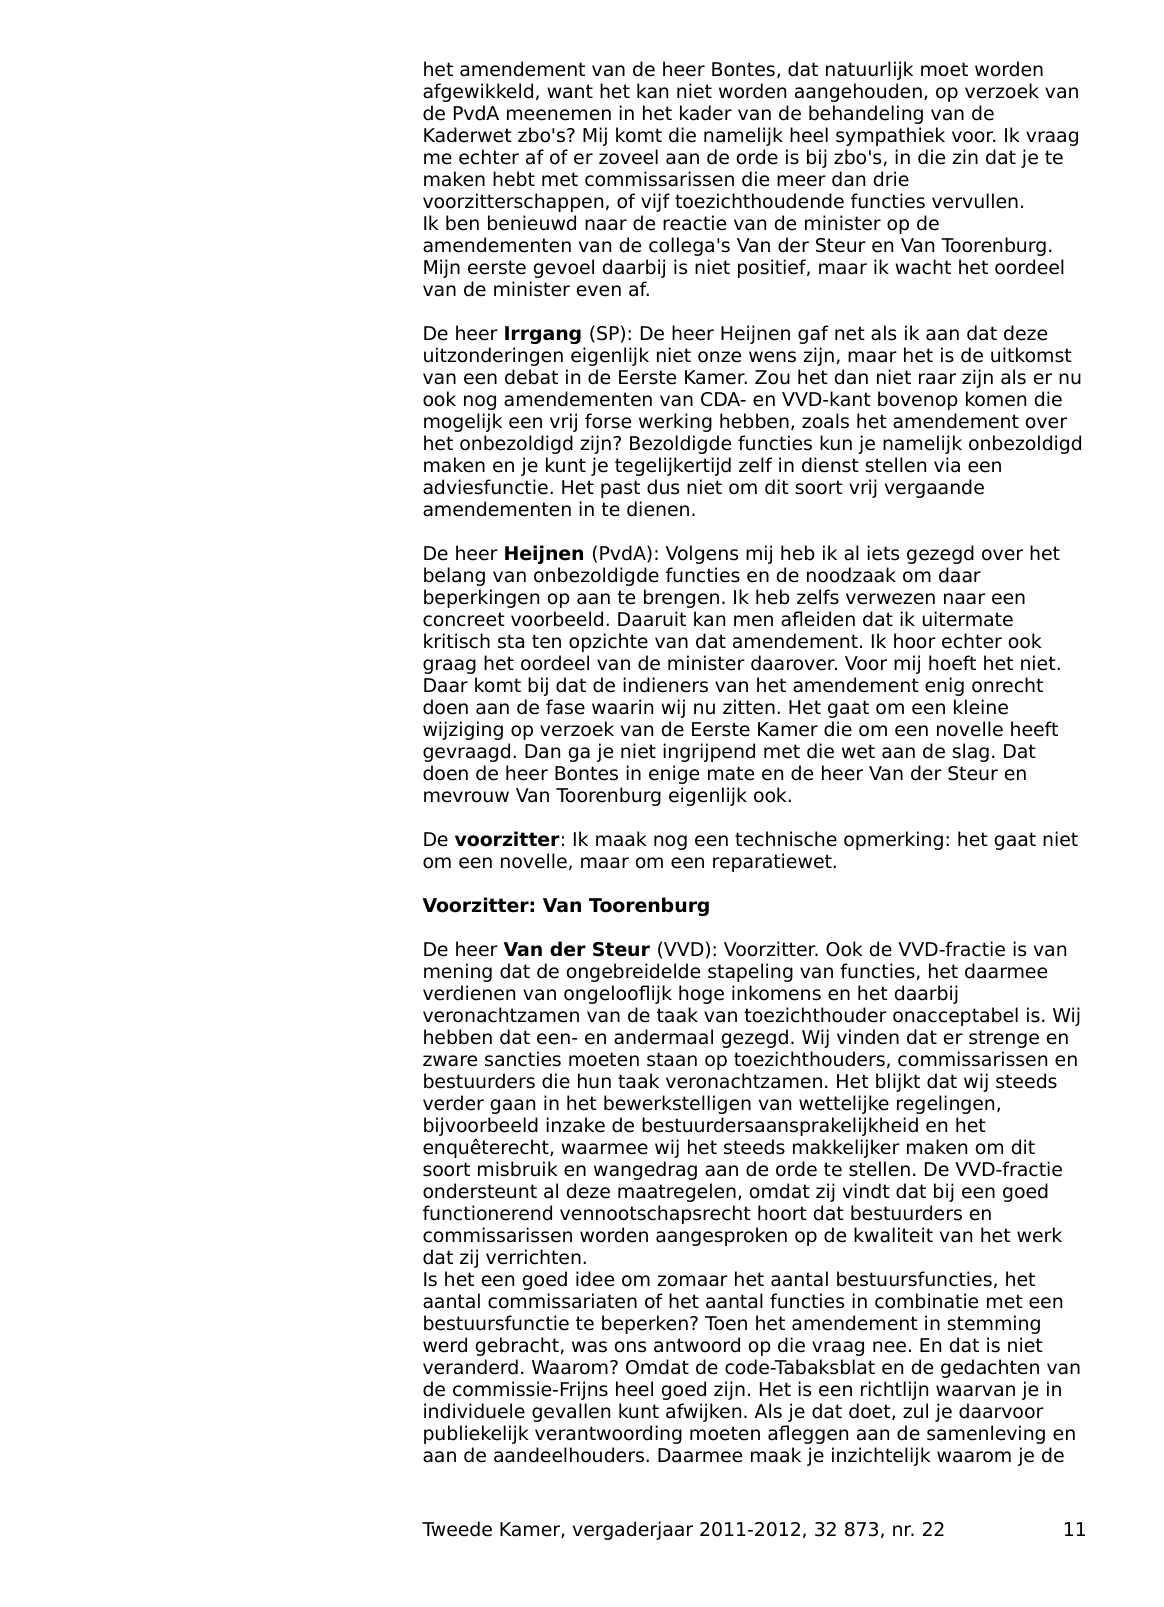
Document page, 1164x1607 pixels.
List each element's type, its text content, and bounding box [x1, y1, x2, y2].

text het amendement van de heer Bontes, dat natuurlijk moet worden afgewikkeld, want het kan niet worden aangehouden, op verzoek van de PvdA meenemen in het kader van de behandeling van de Kaderwet zbo's? Mij komt die namelijk heel sympathiek voor. Ik vraag me echter af of er zoveel aan de orde is bij zbo's, in die zin dat je te maken hebt met commissarissen die meer dan drie voorzitterschappen, of vijf toezichthoudende functies vervullen. [422, 59, 1087, 213]
text De heer Heijnen (PvdA): Volgens mij heb ik al iets gezegd over het belang van onbezoldigde functies en de noodzaak om daar beperkingen op aan te brengen. Ik heb zelfs verwezen naar een concreet voorbeeld. Daaruit kan men afleiden dat ik uitermate kritisch sta ten opzichte van dat amendement. Ik hoor echter ook graag het oordeel van de minister daarover. Voor mij hoeft het niet. Daar komt bij dat de indieners van het amendement enig onrecht doen aan de fase waarin wij nu zitten. Het gaat om een kleine wijziging op verzoek van de Eerste Kamer die om een novelle heeft gevraagd. Dan ga je niet ingrijpend met die wet aan de slag. Dat doen de heer Bontes in enige mate en de heer Van der Steur en mevrouw Van Toorenburg eigenlijk ook. [422, 543, 1087, 807]
text De heer Irrgang (SP): De heer Heijnen gaf net als ik aan dat deze uitzonderingen eigenlijk niet onze wens zijn, maar het is de uitkomst van een debat in de Eerste Kamer. Zou het dan niet raar zijn als er nu ook nog amendementen van CDA- en VVD-kant bovenop komen die mogelijk een vrij forse werking hebben, zoals het amendement over het onbezoldigd zijn? Bezoldigde functies kun je namelijk onbezoldigd maken en je kunt je tegelijkertijd zelf in dienst stellen via een adviesfunctie. Het past dus niet om dit soort vrij vergaande amendementen in te dienen. [422, 323, 1087, 521]
text De voorzitter: Ik maak nog een technische opmerking: het gaat niet om een novelle, maar om een reparatiewet. [422, 829, 1087, 873]
subtitle Voorzitter: Van Toorenburg [422, 895, 1087, 917]
text Is het een goed idee om zomaar het aantal bestuursfuncties, het aantal commissariaten of het aantal functies in combinatie met een bestuursfunctie te beperken? Toen het amendement in stemming werd gebracht, was ons antwoord op die vraag nee. En dat is niet veranderd. Waarom? Omdat de code-Tabaksblat en de gedachten van de commissie-Frijns heel goed zijn. Het is een richtlijn waarvan je in individuele gevallen kunt afwijken. Als je dat doet, zul je daarvoor publiekelijk verantwoording moeten afleggen aan de samenleving en aan de aandeelhouders. Daarmee maak je inzichtelijk waarom je de [422, 1269, 1087, 1467]
text Ik ben benieuwd naar de reactie van de minister op de amendementen van de collega's Van der Steur en Van Toorenburg. Mijn eerste gevoel daarbij is niet positief, maar ik wacht het oordeel van de minister even af. [422, 213, 1087, 301]
text De heer Van der Steur (VVD): Voorzitter. Ook de VVD-fractie is van mening dat de ongebreidelde stapeling van functies, het daarmee verdienen van ongelooflijk hoge inkomens en het daarbij veronachtzamen van de taak van toezichthouder onacceptabel is. Wij hebben dat een- en andermaal gezegd. Wij vinden dat er strenge en zware sancties moeten staan op toezichthouders, commissarissen en bestuurders die hun taak veronachtzamen. Het blijkt dat wij steeds verder gaan in het bewerkstelligen van wettelijke regelingen, bijvoorbeeld inzake de bestuurdersaansprakelijkheid en het enquêterecht, waarmee wij het steeds makkelijker maken om dit soort misbruik en wangedrag aan de orde te stellen. De VVD-fractie ondersteunt al deze maatregelen, omdat zij vindt dat bij een goed functionerend vennootschapsrecht hoort dat bestuurders en commissarissen worden aangesproken op de kwaliteit van het werk dat zij verrichten. [422, 939, 1087, 1269]
